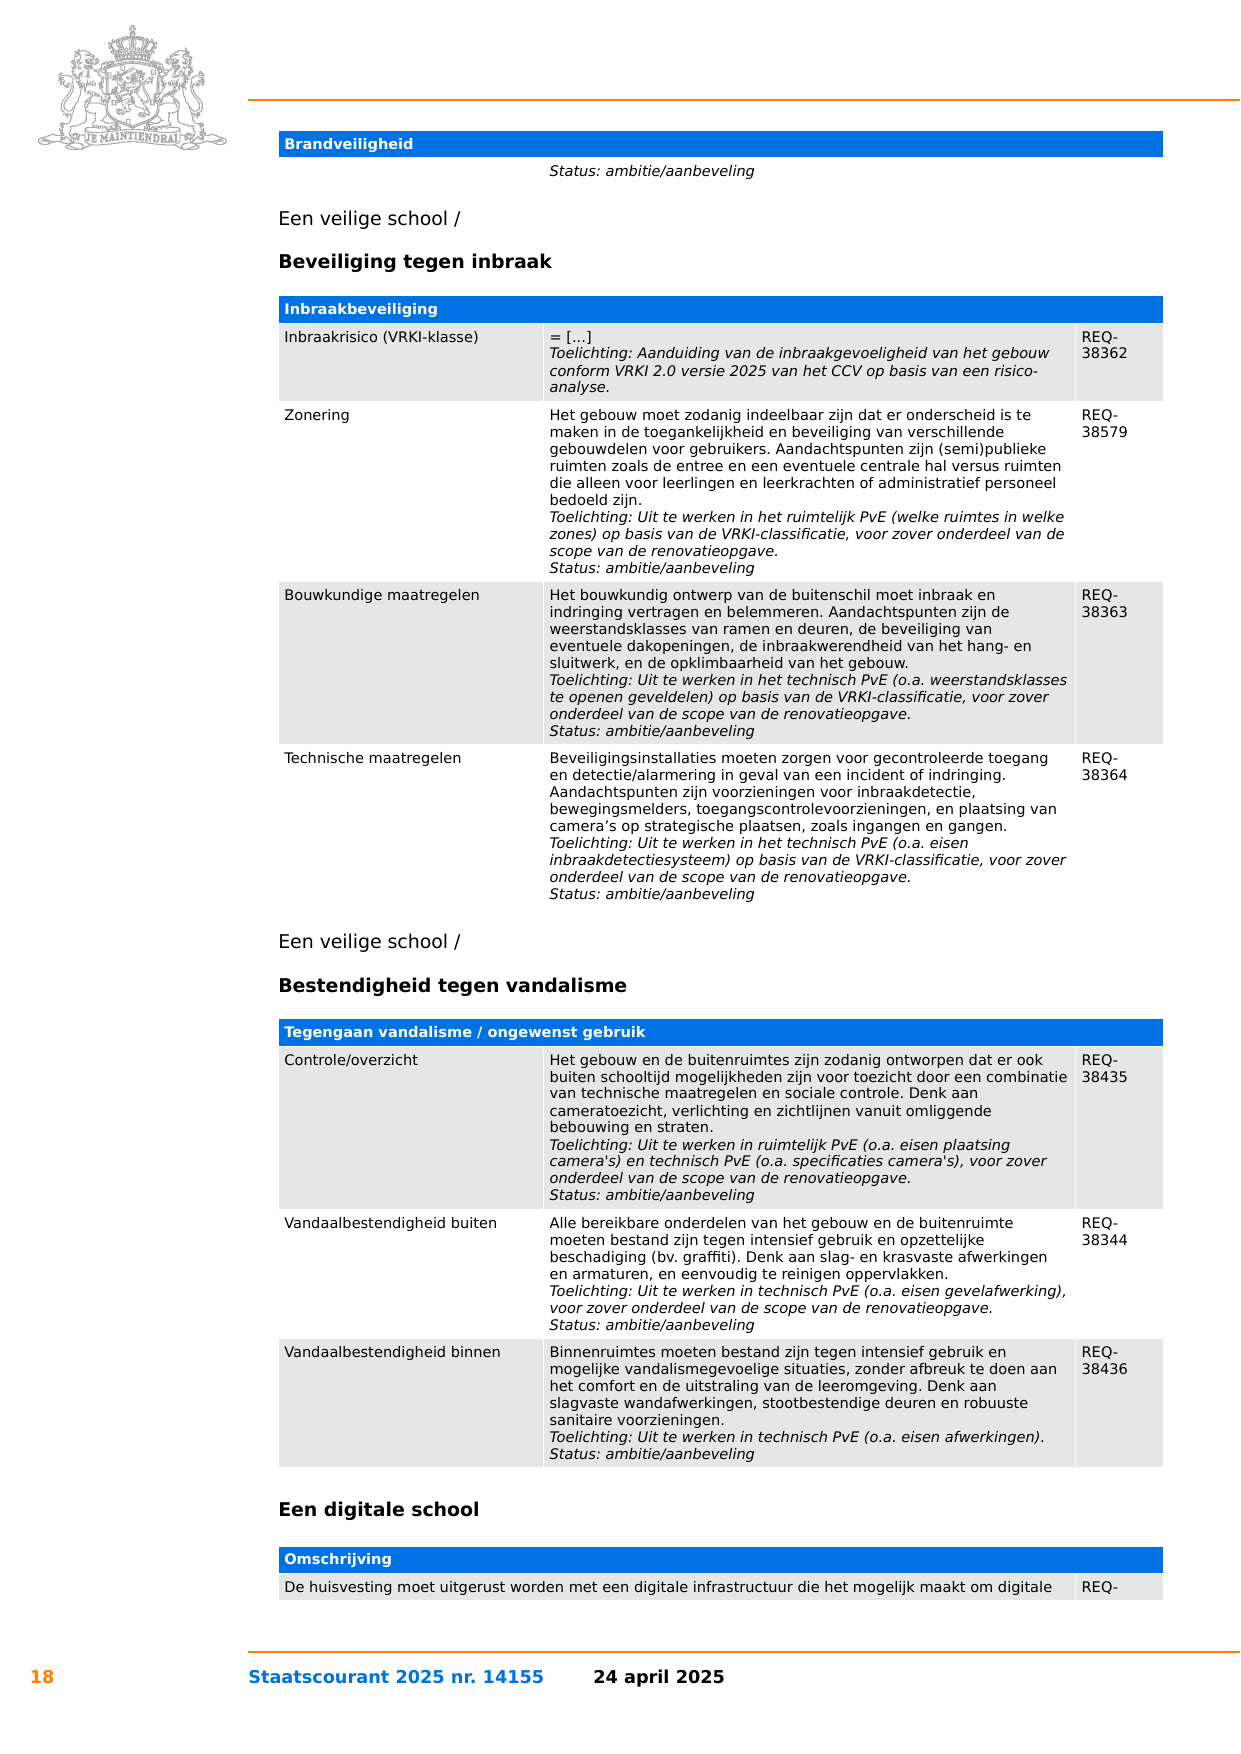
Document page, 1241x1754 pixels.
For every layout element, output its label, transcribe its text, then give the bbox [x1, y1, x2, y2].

table_cell Het gebouw moet zodanig indeelbaar zijn dat er onderscheid is te maken in de toegankelijkheid en beveiliging van verschillende gebouwdelen voor gebruikers. Aandachtspunten zijn (semi)publieke ruimten zoals de entree en een eventuele centrale hal versus ruimten die alleen voor leerlingen en leerkrachten of administratief personeel bedoeld zijn. Toelichting: Uit te werken in het ruimtelijk PvE (welke ruimtes in welke zones) op basis van de VRKI-classificatie, voor zover onderdeel van de scope van de renovatieopgave. Status: ambitie/aanbeveling [544, 402, 1075, 581]
subtitle Een digitale school [278, 1498, 1163, 1521]
table_cell Vandaalbestendigheid buiten [279, 1210, 543, 1338]
table_header Inbraakbeveiliging [279, 296, 1163, 323]
table_cell Technische maatregelen [279, 746, 543, 908]
table_header Brandveiligheid [279, 131, 1163, 157]
table_cell = [...] Toelichting: Aanduiding van de inbraakgevoeligheid van het gebouw conform VRKI 2.0 versie 2025 van het CCV op basis van een risico-analyse. [544, 324, 1075, 401]
table_cell REQ- [1076, 1574, 1163, 1600]
table_cell REQ-38435 [1076, 1047, 1163, 1209]
table_header Tegengaan vandalisme / ongewenst gebruik [279, 1019, 1163, 1046]
table_cell REQ-38364 [1076, 746, 1163, 908]
table_cell Status: ambitie/aanbeveling [544, 158, 1075, 185]
table_cell [279, 158, 543, 185]
table_cell Zonering [279, 402, 543, 581]
table_header Omschrijving [279, 1547, 1163, 1573]
subtitle Beveiliging tegen inbraak [278, 251, 1163, 273]
table_cell Beveiligingsinstallaties moeten zorgen voor gecontroleerde toegang en detectie/alarmering in geval van een incident of indringing. Aandachtspunten zijn voorzieningen voor inbraakdetectie, bewegingsmelders, toegangscontrolevoorzieningen, en plaatsing van camera’s op strategische plaatsen, zoals ingangen en gangen. Toelichting: Uit te werken in het technisch PvE (o.a. eisen inbraakdetectiesysteem) op basis van de VRKI-classificatie, voor zover onderdeel van de scope van de renovatieopgave. Status: ambitie/aanbeveling [544, 746, 1075, 908]
table_cell REQ-38579 [1076, 402, 1163, 581]
table_cell REQ-38362 [1076, 324, 1163, 401]
table_cell Binnenruimtes moeten bestand zijn tegen intensief gebruik en mogelijke vandalismegevoelige situaties, zonder afbreuk te doen aan het comfort en de uitstraling van de leeromgeving. Denk aan slagvaste wandafwerkingen, stootbestendige deuren en robuuste sanitaire voorzieningen. Toelichting: Uit te werken in technisch PvE (o.a. eisen afwerkingen). Status: ambitie/aanbeveling [544, 1339, 1075, 1467]
table_cell Controle/overzicht [279, 1047, 543, 1209]
picture [38, 25, 227, 150]
table_cell De huisvesting moet uitgerust worden met een digitale infrastructuur die het mogelijk maakt om digitale [279, 1574, 1075, 1600]
subtitle Bestendigheid tegen vandalisme [278, 974, 1163, 996]
table_cell Het bouwkundig ontwerp van de buitenschil moet inbraak en indringing vertragen en belemmeren. Aandachtspunten zijn de weerstandsklasses van ramen en deuren, de beveiliging van eventuele dakopeningen, de inbraakwerendheid van het hang- en sluitwerk, en de opklimbaarheid van het gebouw. Toelichting: Uit te werken in het technisch PvE (o.a. weerstandsklasses te openen geveldelen) op basis van de VRKI-classificatie, voor zover onderdeel van de scope van de renovatieopgave. Status: ambitie/aanbeveling [544, 582, 1075, 744]
table_cell Alle bereikbare onderdelen van het gebouw en de buitenruimte moeten bestand zijn tegen intensief gebruik en opzettelijke beschadiging (bv. graffiti). Denk aan slag- en krasvaste afwerkingen en armaturen, en eenvoudig te reinigen oppervlakken. Toelichting: Uit te werken in technisch PvE (o.a. eisen gevelafwerking), voor zover onderdeel van de scope van de renovatieopgave. Status: ambitie/aanbeveling [544, 1210, 1075, 1338]
table_cell Bouwkundige maatregelen [279, 582, 543, 744]
subtitle Een veilige school / [278, 208, 1163, 229]
table_cell REQ-38344 [1076, 1210, 1163, 1338]
table_cell REQ-38363 [1076, 582, 1163, 744]
table_cell Inbraakrisico (VRKI-klasse) [279, 324, 543, 401]
table_cell REQ-38436 [1076, 1339, 1163, 1467]
table_cell Vandaalbestendigheid binnen [279, 1339, 543, 1467]
table_cell [1076, 158, 1163, 185]
subtitle Een veilige school / [278, 931, 1163, 953]
table_cell Het gebouw en de buitenruimtes zijn zodanig ontworpen dat er ook buiten schooltijd mogelijkheden zijn voor toezicht door een combinatie van technische maatregelen en sociale controle. Denk aan cameratoezicht, verlichting en zichtlijnen vanuit omliggende bebouwing en straten. Toelichting: Uit te werken in ruimtelijk PvE (o.a. eisen plaatsing camera's) en technisch PvE (o.a. specificaties camera's), voor zover onderdeel van de scope van de renovatieopgave. Status: ambitie/aanbeveling [544, 1047, 1075, 1209]
